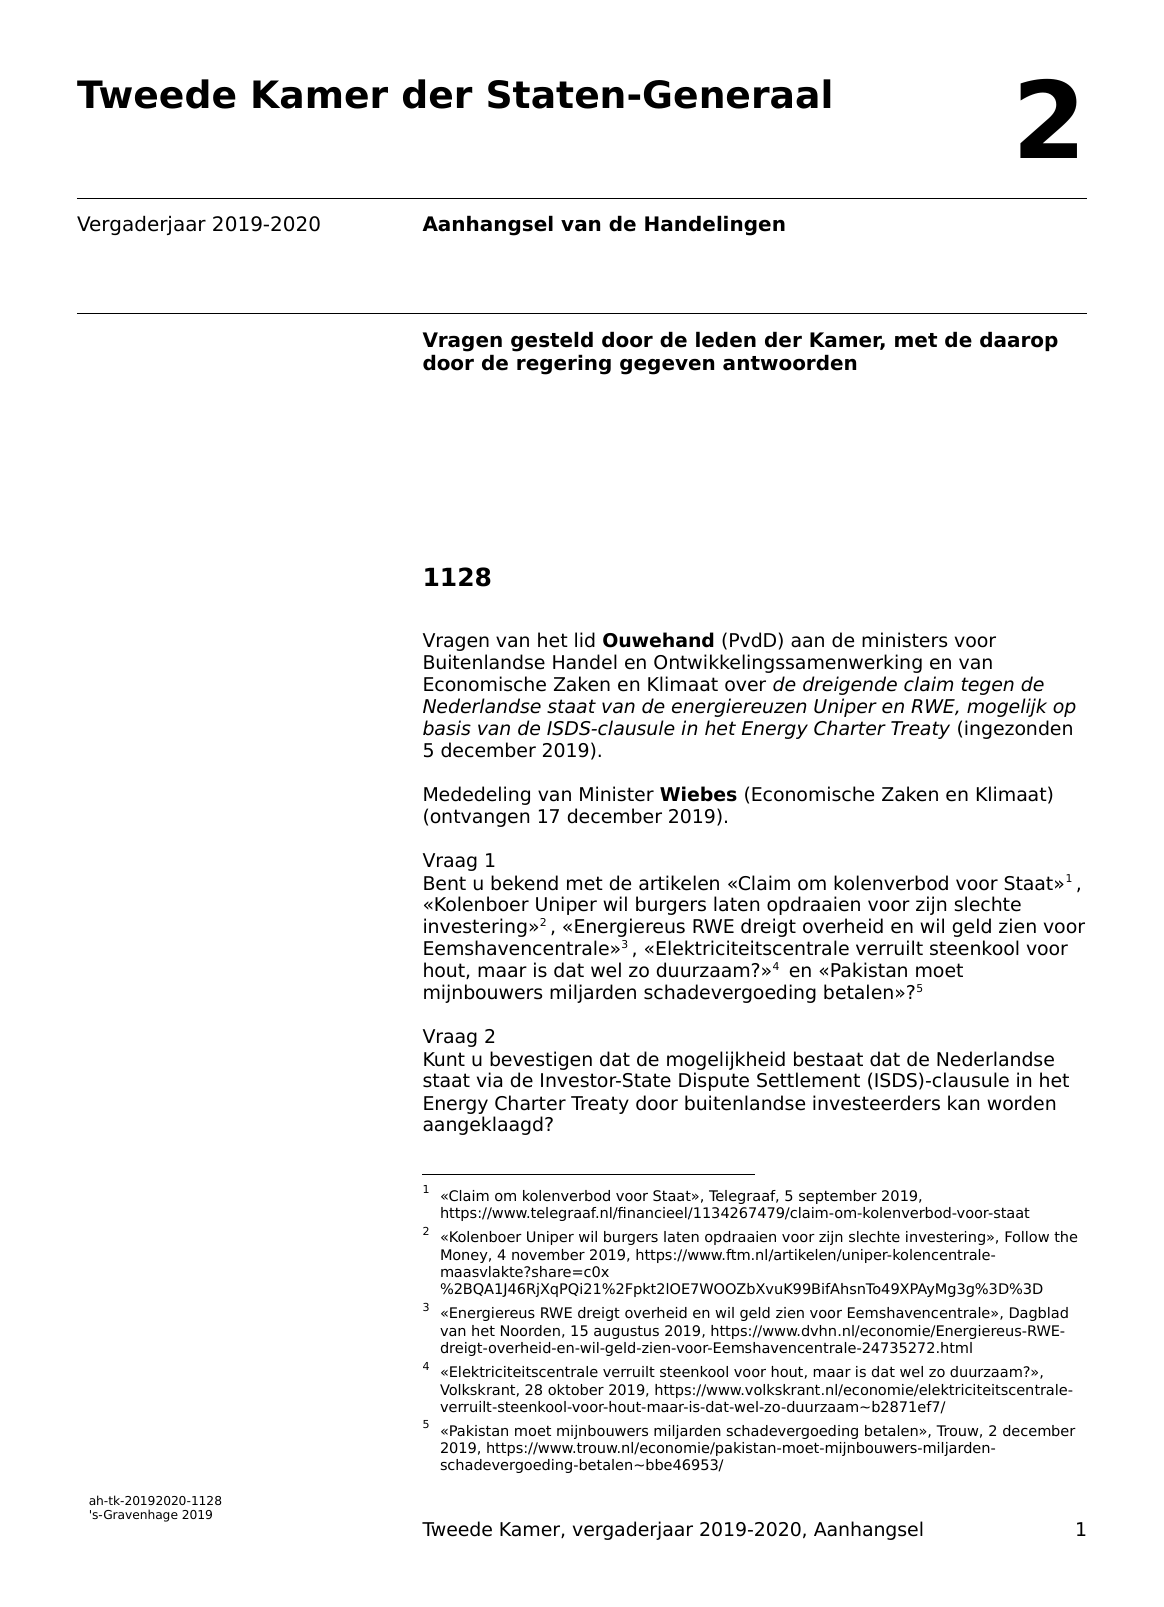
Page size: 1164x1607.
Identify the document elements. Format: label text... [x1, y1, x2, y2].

text «Elektriciteitscentrale verruilt steenkool voor hout, maar is dat wel zo duurzaam?», Volkskrant, 28 oktober 2019, https://www.volkskrant.nl/economie/elektriciteitscentrale-verruilt-steenkool-voor-hout-maar-is-dat-wel-zo-duurzaam~b2871ef7/ [422, 1360, 1087, 1416]
table_cell Vergaderjaar 2019-2020 [77, 199, 422, 313]
text «Energiereus RWE dreigt overheid en wil geld zien voor Eemshavencentrale», Dagblad van het Noorden, 15 augustus 2019, https://www.dvhn.nl/economie/Energiereus-RWE-dreigt-overheid-en-wil-geld-zien-voor-Eemshavencentrale-24735272.html [422, 1301, 1087, 1357]
text 1128 [422, 563, 1087, 592]
table_header Tweede Kamer der Staten-Generaal [77, 59, 886, 198]
text Vraag 2 [422, 1026, 1087, 1048]
text «Pakistan moet mijnbouwers miljarden schadevergoeding betalen», Trouw, 2 december 2019, https://www.trouw.nl/economie/pakistan-moet-mijnbouwers-miljarden-schadevergoeding-betalen~bbe46953/ [422, 1418, 1087, 1474]
text «Kolenboer Uniper wil burgers laten opdraaien voor zijn slechte investering», Follow the Money, 4 november 2019, https://www.ftm.nl/artikelen/uniper-kolencentrale-maasvlakte?share=c0x%2BQA1J46RjXqPQi21%2Fpkt2lOE7WOOZbXvuK99BifAhsnTo49XPAyMg3g%3D%3D [422, 1225, 1087, 1298]
table_cell Vragen gesteld door de leden der Kamer, met de daarop door de regering gegeven antwoorden [422, 314, 1087, 375]
text 's-Gravenhage 2019 [88, 1508, 323, 1522]
text Vraag 1 [422, 850, 1087, 872]
text Mededeling van Minister Wiebes (Economische Zaken en Klimaat) (ontvangen 17 december 2019). [422, 784, 1087, 828]
text «Claim om kolenverbod voor Staat», Telegraaf, 5 september 2019, https://www.telegraaf.nl/financieel/1134267479/claim-om-kolenverbod-voor-staat [422, 1183, 1087, 1222]
table_cell Aanhangsel van de Handelingen [422, 199, 1087, 313]
table_cell [77, 314, 422, 375]
text Vragen van het lid Ouwehand (PvdD) aan de ministers voor Buitenlandse Handel en Ontwikkelingssamenwerking en van Economische Zaken en Klimaat over de dreigende claim tegen de Nederlandse staat van de energiereuzen Uniper en RWE, mogelijk op basis van de ISDS-clausule in het Energy Charter Treaty (ingezonden 5 december 2019). [422, 630, 1087, 762]
text Kunt u bevestigen dat de mogelijkheid bestaat dat de Nederlandse staat via de Investor-State Dispute Settlement (ISDS)-clausule in het Energy Charter Treaty door buitenlandse investeerders kan worden aangeklaagd? [422, 1048, 1087, 1136]
text Bent u bekend met de artikelen «Claim om kolenverbod voor Staat», «Kolenboer Uniper wil burgers laten opdraaien voor zijn slechte investering», «Energiereus RWE dreigt overheid en wil geld zien voor Eemshavencentrale», «Elektriciteitscentrale verruilt steenkool voor hout, maar is dat wel zo duurzaam?» en «Pakistan moet mijnbouwers miljarden schadevergoeding betalen»? [422, 872, 1087, 1004]
table_header 2 [886, 59, 1087, 198]
text ah-tk-20192020-1128 [88, 1494, 323, 1508]
